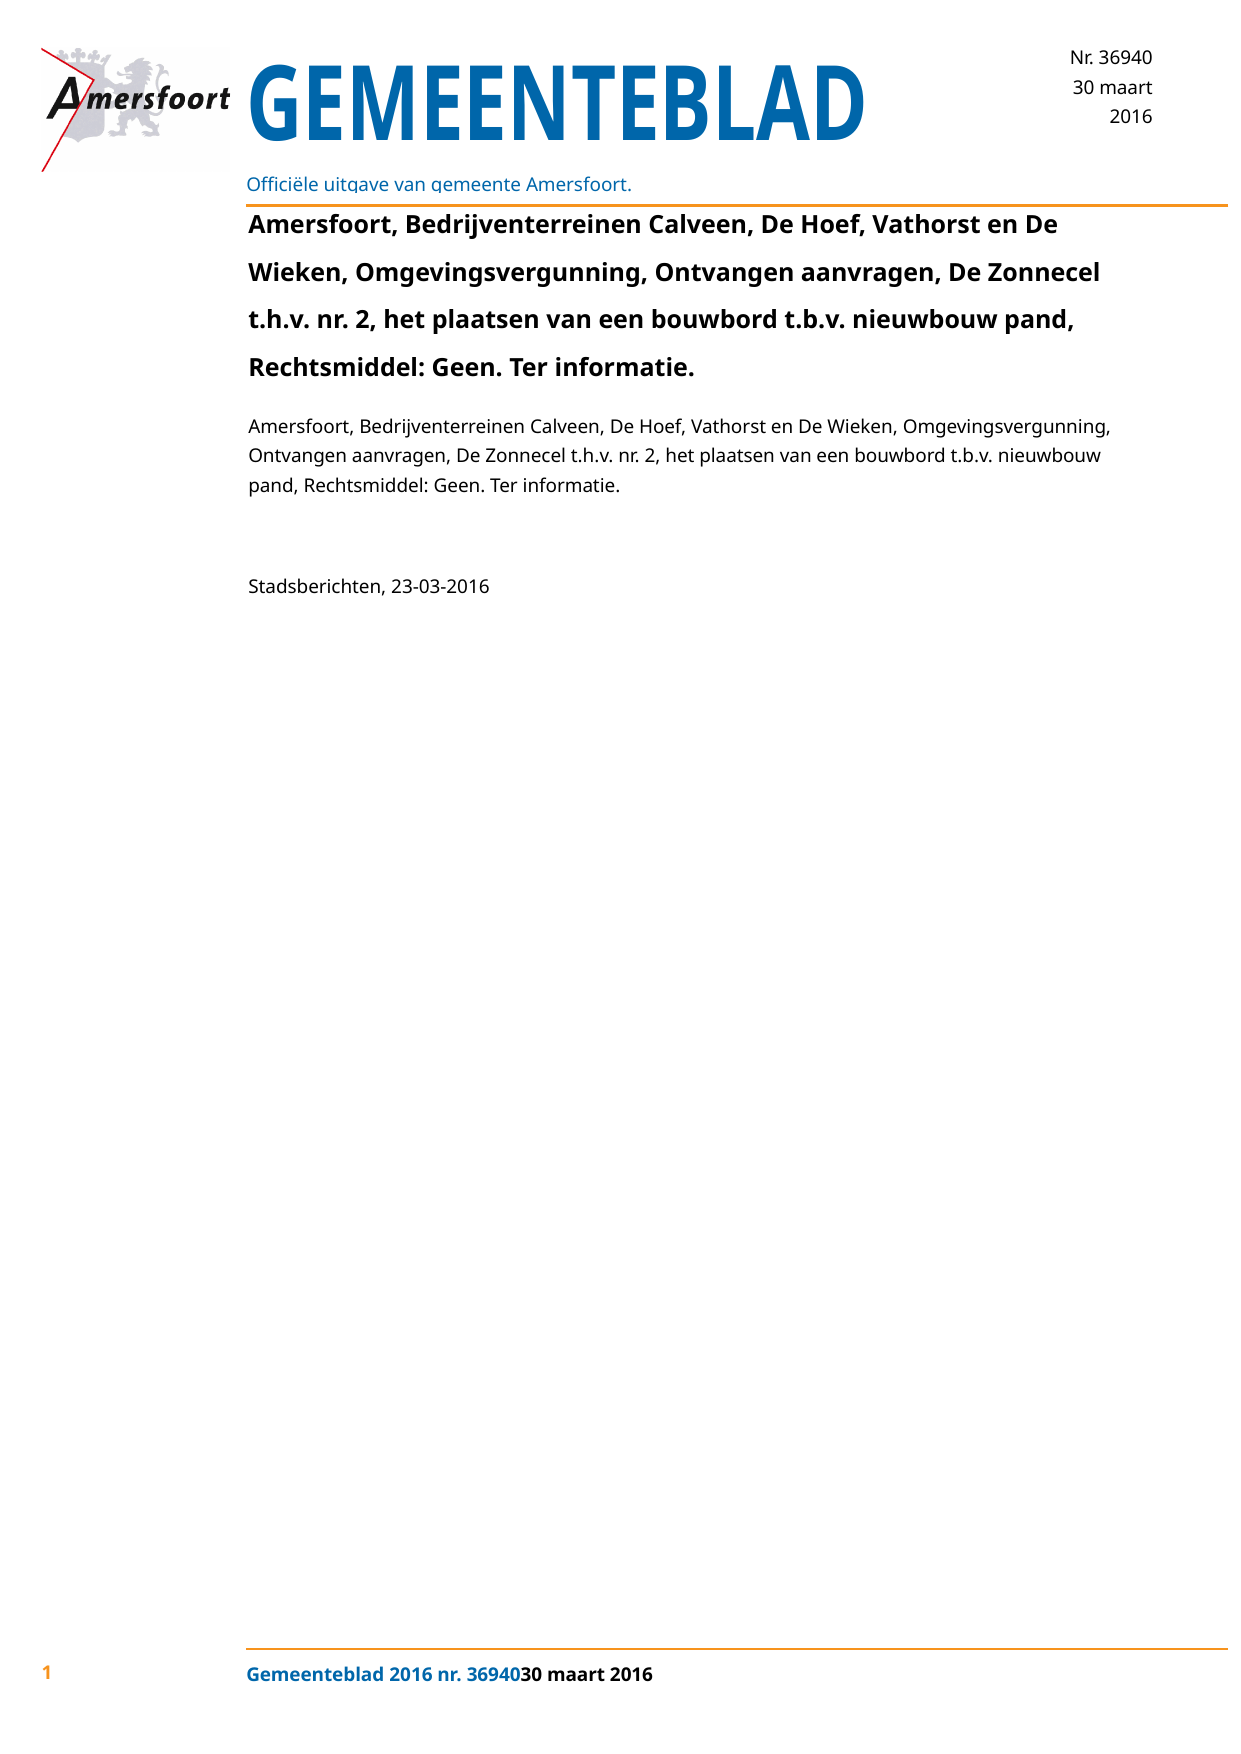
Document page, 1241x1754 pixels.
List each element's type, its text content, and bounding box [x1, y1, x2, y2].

picture [41, 47, 231, 172]
text Amersfoort, Bedrijventerreinen Calveen, De Hoef, Vathorst en De Wieken, Omgevingsvergunning, Ontvangen aanvragen, De Zonnecel t.h.v. nr. 2, het plaatsen van een bouwbord t.b.v. nieuwbouw pand, Rechtsmiddel: Geen. Ter informatie. [248, 207, 1152, 384]
text Stadsberichten, 23-03-2016 [248, 573, 1152, 599]
text Amersfoort, Bedrijventerreinen Calveen, De Hoef, Vathorst en De Wieken, Omgevingsvergunning, Ontvangen aanvragen, De Zonnecel t.h.v. nr. 2, het plaatsen van een bouwbord t.b.v. nieuwbouw pand, Rechtsmiddel: Geen. Ter informatie. [248, 413, 1152, 498]
